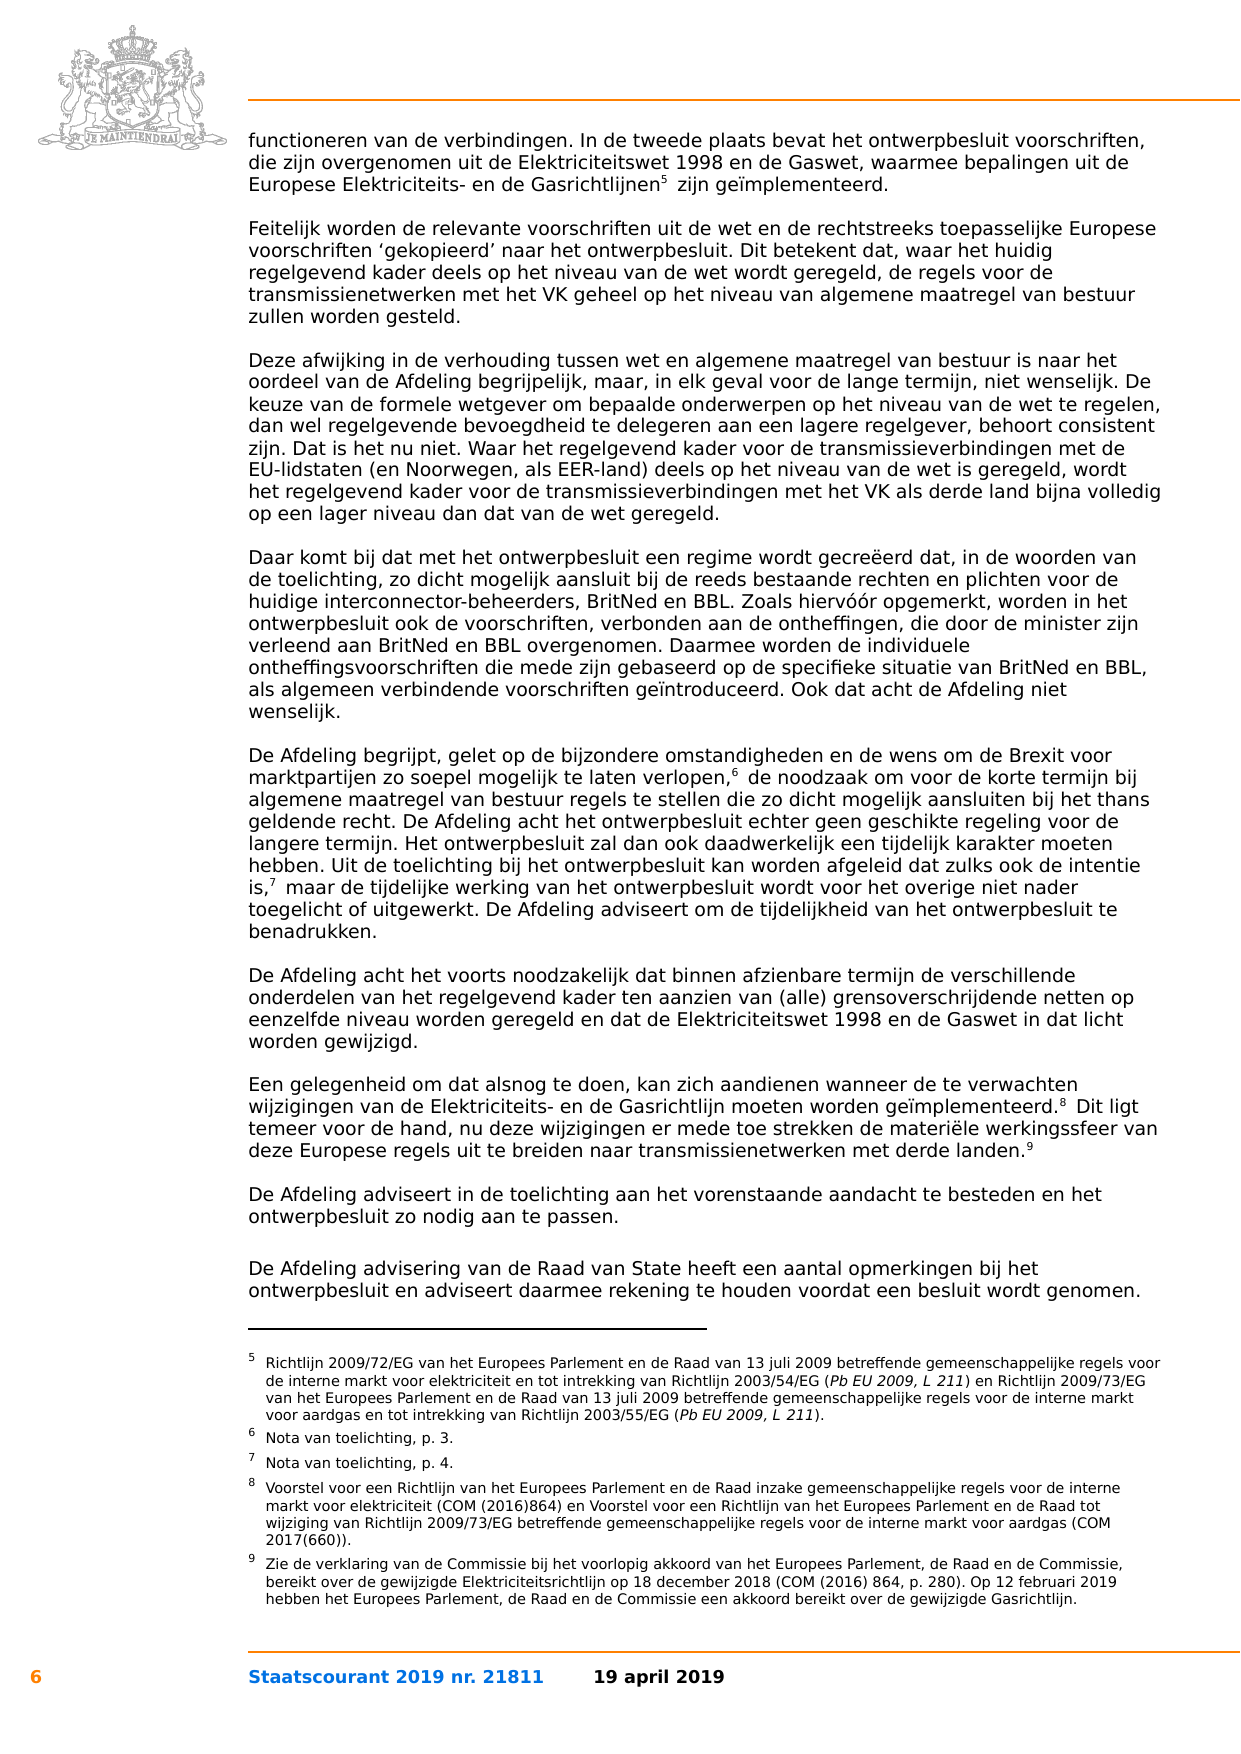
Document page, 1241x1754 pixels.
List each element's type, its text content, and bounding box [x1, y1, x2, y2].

text Een gelegenheid om dat alsnog te doen, kan zich aandienen wanneer de te verwachten wijzigingen van de Elektriciteits- en de Gasrichtlijn moeten worden geïmplementeerd. Dit ligt temeer voor de hand, nu deze wijzigingen er mede toe strekken de materiële werkingssfeer van deze Europese regels uit te breiden naar transmissienetwerken met derde landen. [248, 1074, 1163, 1162]
text De Afdeling advisering van de Raad van State heeft een aantal opmerkingen bij het ontwerpbesluit en adviseert daarmee rekening te houden voordat een besluit wordt genomen. [248, 1258, 1163, 1302]
text Nota van toelichting, p. 3. [248, 1426, 1163, 1448]
text Voorstel voor een Richtlijn van het Europees Parlement en de Raad inzake gemeenschappelijke regels voor de interne markt voor elektriciteit (COM (2016)864) en Voorstel voor een Richtlijn van het Europees Parlement en de Raad tot wijziging van Richtlijn 2009/73/EG betreffende gemeenschappelijke regels voor de interne markt voor aardgas (COM 2017(660)). [248, 1476, 1163, 1549]
text De Afdeling acht het voorts noodzakelijk dat binnen afzienbare termijn de verschillende onderdelen van het regelgevend kader ten aanzien van (alle) grensoverschrijdende netten op eenzelfde niveau worden geregeld en dat de Elektriciteitswet 1998 en de Gaswet in dat licht worden gewijzigd. [248, 964, 1163, 1052]
text Daar komt bij dat met het ontwerpbesluit een regime wordt gecreëerd dat, in de woorden van de toelichting, zo dicht mogelijk aansluit bij de reeds bestaande rechten en plichten voor de huidige interconnector-beheerders, BritNed en BBL. Zoals hiervóór opgemerkt, worden in het ontwerpbesluit ook de voorschriften, verbonden aan de ontheffingen, die door de minister zijn verleend aan BritNed en BBL overgenomen. Daarmee worden de individuele ontheffingsvoorschriften die mede zijn gebaseerd op de specifieke situatie van BritNed en BBL, als algemeen verbindende voorschriften geïntroduceerd. Ook dat acht de Afdeling niet wenselijk. [248, 547, 1163, 723]
text De Afdeling begrijpt, gelet op de bijzondere omstandigheden en de wens om de Brexit voor marktpartijen zo soepel mogelijk te laten verlopen, de noodzaak om voor de korte termijn bij algemene maatregel van bestuur regels te stellen die zo dicht mogelijk aansluiten bij het thans geldende recht. De Afdeling acht het ontwerpbesluit echter geen geschikte regeling voor de langere termijn. Het ontwerpbesluit zal dan ook daadwerkelijk een tijdelijk karakter moeten hebben. Uit de toelichting bij het ontwerpbesluit kan worden afgeleid dat zulks ook de intentie is, maar de tijdelijke werking van het ontwerpbesluit wordt voor het overige niet nader toegelicht of uitgewerkt. De Afdeling adviseert om de tijdelijkheid van het ontwerpbesluit te benadrukken. [248, 745, 1163, 943]
text Deze afwijking in de verhouding tussen wet en algemene maatregel van bestuur is naar het oordeel van de Afdeling begrijpelijk, maar, in elk geval voor de lange termijn, niet wenselijk. De keuze van de formele wetgever om bepaalde onderwerpen op het niveau van de wet te regelen, dan wel regelgevende bevoegdheid te delegeren aan een lagere regelgever, behoort consistent zijn. Dat is het nu niet. Waar het regelgevend kader voor de transmissieverbindingen met de EU-lidstaten (en Noorwegen, als EER-land) deels op het niveau van de wet is geregeld, wordt het regelgevend kader voor de transmissieverbindingen met het VK als derde land bijna volledig op een lager niveau dan dat van de wet geregeld. [248, 349, 1163, 525]
text De Afdeling adviseert in de toelichting aan het vorenstaande aandacht te besteden en het ontwerpbesluit zo nodig aan te passen. [248, 1184, 1163, 1228]
text functioneren van de verbindingen. In de tweede plaats bevat het ontwerpbesluit voorschriften, die zijn overgenomen uit de Elektriciteitswet 1998 en de Gaswet, waarmee bepalingen uit de Europese Elektriciteits- en de Gasrichtlijnen zijn geïmplementeerd. [248, 130, 1163, 196]
text Nota van toelichting, p. 4. [248, 1451, 1163, 1473]
text Richtlijn 2009/72/EG van het Europees Parlement en de Raad van 13 juli 2009 betreffende gemeenschappelijke regels voor de interne markt voor elektriciteit en tot intrekking van Richtlijn 2003/54/EG (Pb EU 2009, L 211) en Richtlijn 2009/73/EG van het Europees Parlement en de Raad van 13 juli 2009 betreffende gemeenschappelijke regels voor de interne markt voor aardgas en tot intrekking van Richtlijn 2003/55/EG (Pb EU 2009, L 211). [248, 1351, 1163, 1423]
picture [38, 25, 227, 150]
text Zie de verklaring van de Commissie bij het voorlopig akkoord van het Europees Parlement, de Raad en de Commissie, bereikt over de gewijzigde Elektriciteitsrichtlijn op 18 december 2018 (COM (2016) 864, p. 280). Op 12 februari 2019 hebben het Europees Parlement, de Raad en de Commissie een akkoord bereikt over de gewijzigde Gasrichtlijn. [248, 1552, 1163, 1608]
text Feitelijk worden de relevante voorschriften uit de wet en de rechtstreeks toepasselijke Europese voorschriften ‘gekopieerd’ naar het ontwerpbesluit. Dit betekent dat, waar het huidig regelgevend kader deels op het niveau van de wet wordt geregeld, de regels voor de transmissienetwerken met het VK geheel op het niveau van algemene maatregel van bestuur zullen worden gesteld. [248, 218, 1163, 328]
